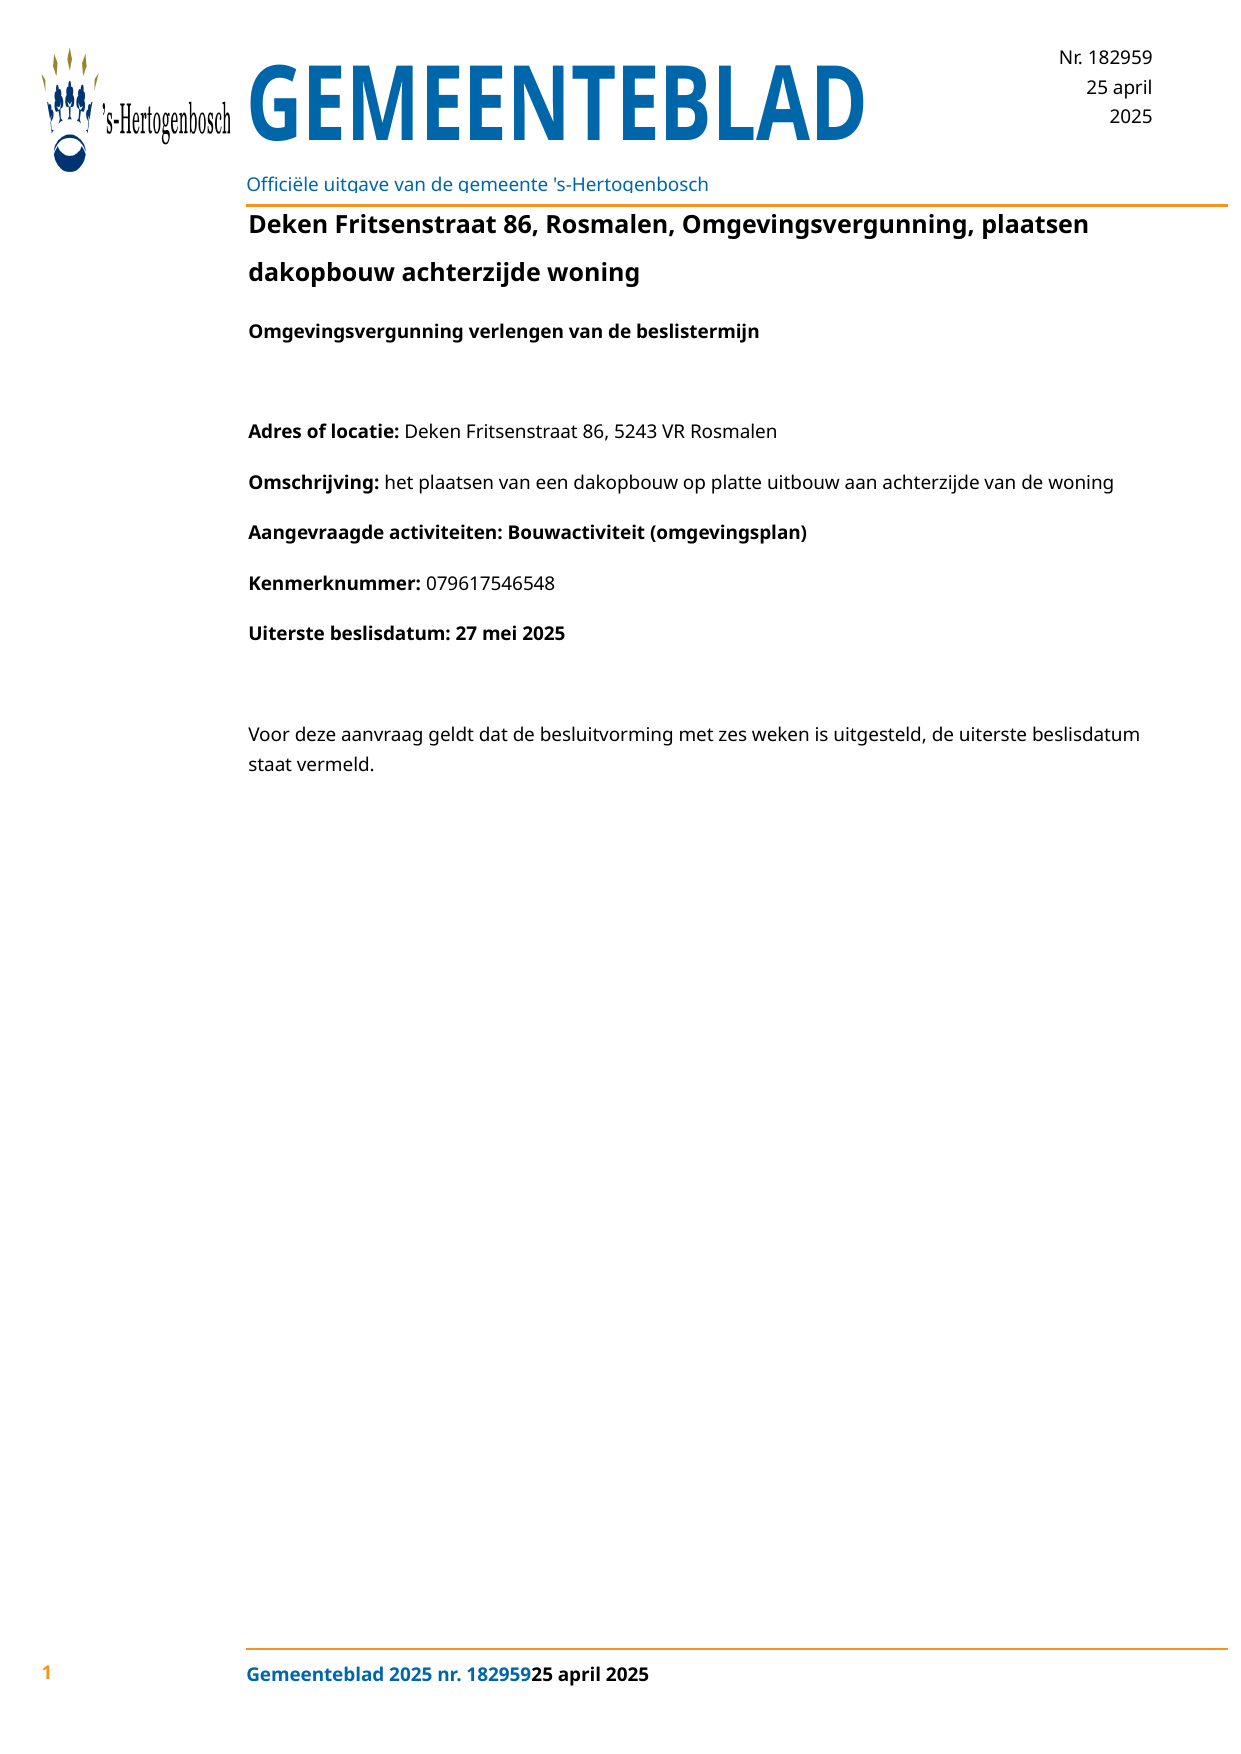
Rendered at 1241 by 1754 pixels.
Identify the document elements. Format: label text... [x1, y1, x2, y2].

text Voor deze aanvraag geldt dat de besluitvorming met zes weken is uitgesteld, de uiterste beslisdatum staat vermeld. [248, 721, 1152, 777]
text Omgevingsvergunning verlengen van de beslistermijn [248, 318, 1152, 344]
text Uiterste beslisdatum: 27 mei 2025 [248, 620, 1152, 646]
text Omschrijving: het plaatsen van een dakopbouw op platte uitbouw aan achterzijde van de woning [248, 469, 1152, 495]
text Adres of locatie: Deken Fritsenstraat 86, 5243 VR Rosmalen [248, 419, 1152, 444]
text Deken Fritsenstraat 86, Rosmalen, Omgevingsvergunning, plaatsen dakopbouw achterzijde woning [248, 207, 1152, 288]
picture [41, 47, 231, 172]
text Kenmerknummer: 079617546548 [248, 570, 1152, 596]
text Aangevraagde activiteiten: Bouwactiviteit (omgevingsplan) [248, 519, 1152, 545]
